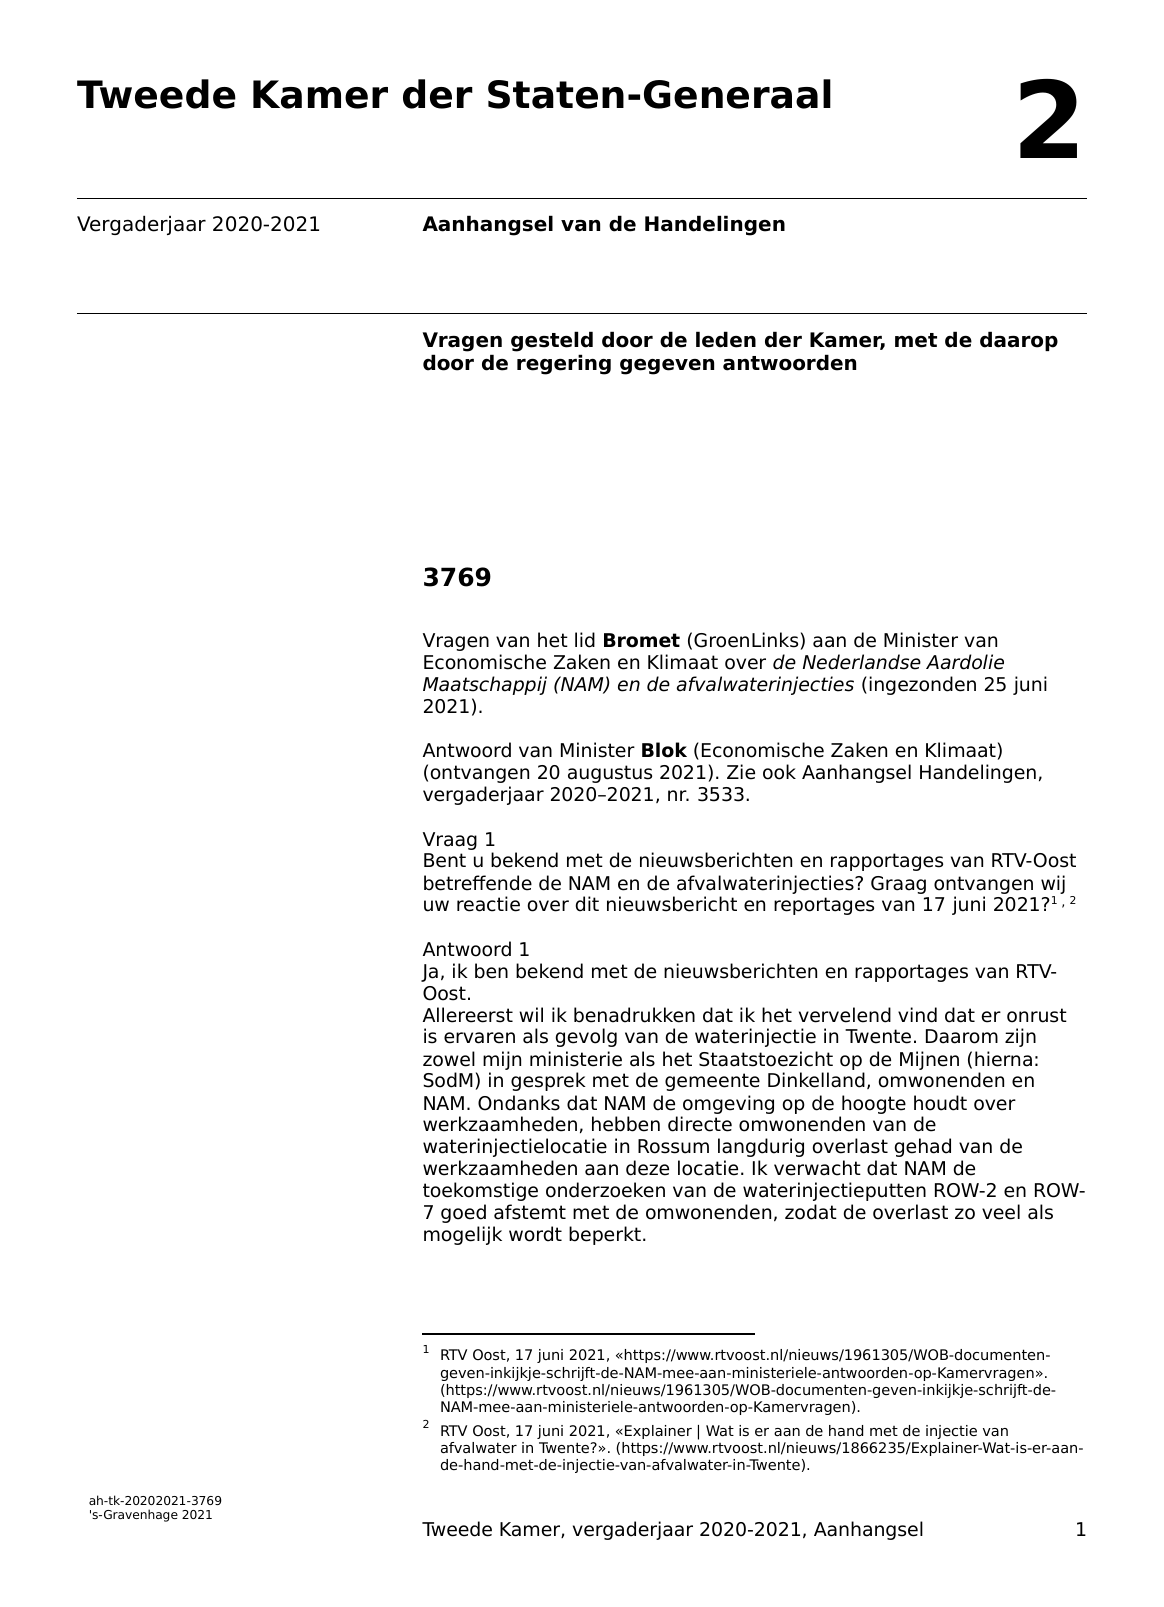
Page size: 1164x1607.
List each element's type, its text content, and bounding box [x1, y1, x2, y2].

text Vragen van het lid Bromet (GroenLinks) aan de Minister van Economische Zaken en Klimaat over de Nederlandse Aardolie Maatschappij (NAM) en de afvalwaterinjecties (ingezonden 25 juni 2021). [422, 630, 1087, 718]
text Bent u bekend met de nieuwsberichten en rapportages van RTV-Oost betreffende de NAM en de afvalwaterinjecties? Graag ontvangen wij uw reactie over dit nieuwsbericht en reportages van 17 juni 2021?, [422, 850, 1087, 916]
text Antwoord van Minister Blok (Economische Zaken en Klimaat) (ontvangen 20 augustus 2021). Zie ook Aanhangsel Handelingen, vergaderjaar 2020–2021, nr. 3533. [422, 740, 1087, 806]
table_cell Aanhangsel van de Handelingen [422, 199, 1087, 313]
text 's-Gravenhage 2021 [88, 1508, 323, 1522]
text RTV Oost, 17 juni 2021, «https://www.rtvoost.nl/nieuws/1961305/WOB-documenten-geven-inkijkje-schrijft-de-NAM-mee-aan-ministeriele-antwoorden-op-Kamervragen». (https://www.rtvoost.nl/nieuws/1961305/WOB-documenten-geven-inkijkje-schrijft-de-NAM-mee-aan-ministeriele-antwoorden-op-Kamervragen). [422, 1343, 1087, 1416]
table_cell Vragen gesteld door de leden der Kamer, met de daarop door de regering gegeven antwoorden [422, 314, 1087, 375]
text ah-tk-20202021-3769 [88, 1494, 323, 1508]
table_header 2 [886, 59, 1087, 198]
text Vraag 1 [422, 828, 1087, 850]
table_cell [77, 314, 422, 375]
text Antwoord 1 [422, 938, 1087, 961]
text Ja, ik ben bekend met de nieuwsberichten en rapportages van RTV-Oost. [422, 961, 1087, 1004]
text 3769 [422, 563, 1087, 592]
table_cell Vergaderjaar 2020-2021 [77, 199, 422, 313]
text RTV Oost, 17 juni 2021, «Explainer | Wat is er aan de hand met de injectie van afvalwater in Twente?». (https://www.rtvoost.nl/nieuws/1866235/Explainer-Wat-is-er-aan-de-hand-met-de-injectie-van-afvalwater-in-Twente). [422, 1418, 1087, 1474]
table_header Tweede Kamer der Staten-Generaal [77, 59, 886, 198]
text Allereerst wil ik benadrukken dat ik het vervelend vind dat er onrust is ervaren als gevolg van de waterinjectie in Twente. Daarom zijn zowel mijn ministerie als het Staatstoezicht op de Mijnen (hierna: SodM) in gesprek met de gemeente Dinkelland, omwonenden en NAM. Ondanks dat NAM de omgeving op de hoogte houdt over werkzaamheden, hebben directe omwonenden van de waterinjectielocatie in Rossum langdurig overlast gehad van de werkzaamheden aan deze locatie. Ik verwacht dat NAM de toekomstige onderzoeken van de waterinjectieputten ROW-2 en ROW-7 goed afstemt met de omwonenden, zodat de overlast zo veel als mogelijk wordt beperkt. [422, 1004, 1087, 1246]
